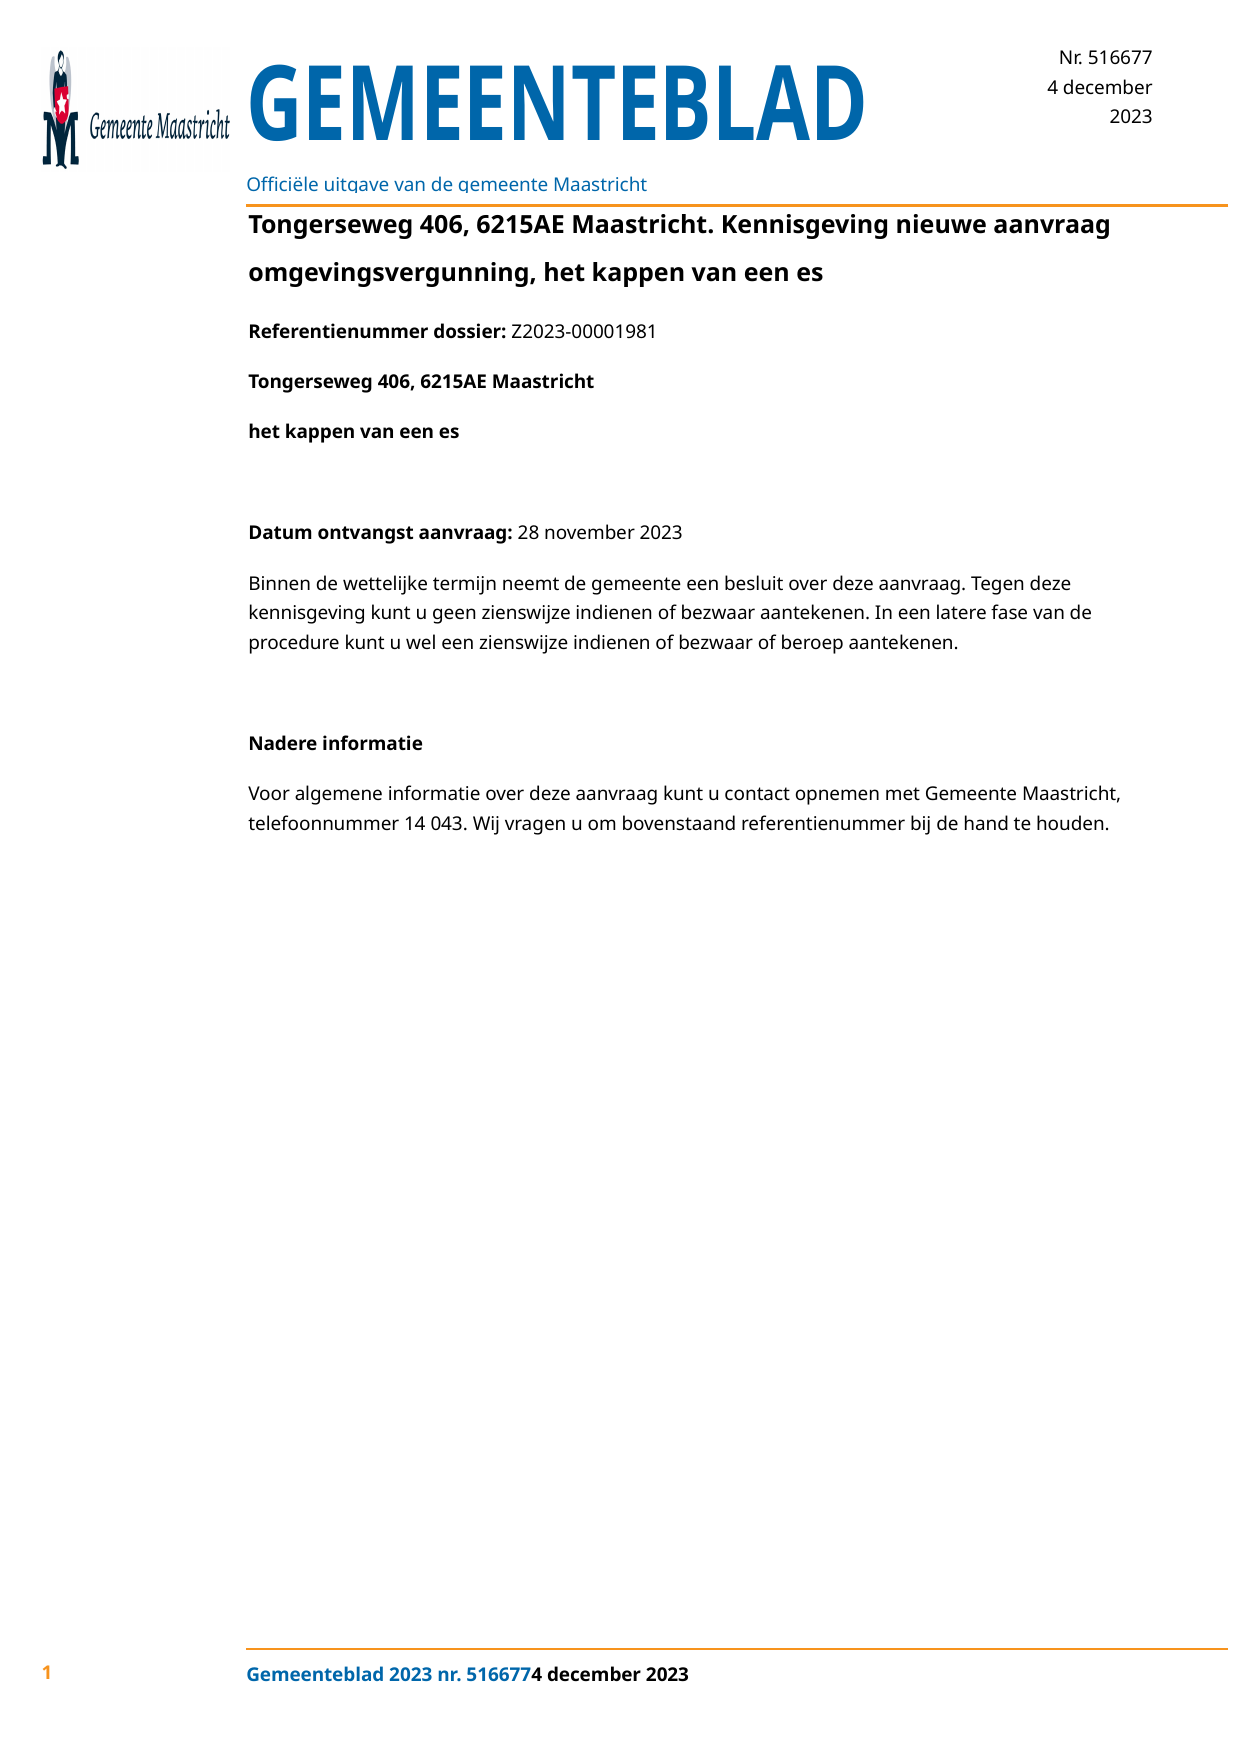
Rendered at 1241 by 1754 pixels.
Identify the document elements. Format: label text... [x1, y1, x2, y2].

text Binnen de wettelijke termijn neemt de gemeente een besluit over deze aanvraag. Tegen deze kennisgeving kunt u geen zienswijze indienen of bezwaar aantekenen. In een latere fase van de procedure kunt u wel een zienswijze indienen of bezwaar of beroep aantekenen. [248, 570, 1152, 655]
text Datum ontvangst aanvraag: 28 november 2023 [248, 519, 1152, 545]
picture [41, 47, 231, 172]
text Tongerseweg 406, 6215AE Maastricht. Kennisgeving nieuwe aanvraag omgevingsvergunning, het kappen van een es [248, 207, 1152, 288]
text het kappen van een es [248, 419, 1152, 444]
text Nadere informatie [248, 730, 1152, 756]
text Referentienummer dossier: Z2023-00001981 [248, 318, 1152, 344]
text Tongerseweg 406, 6215AE Maastricht [248, 368, 1152, 394]
text Voor algemene informatie over deze aanvraag kunt u contact opnemen met Gemeente Maastricht, telefoonnummer 14 043. Wij vragen u om bovenstaand referentienummer bij de hand te houden. [248, 780, 1152, 836]
